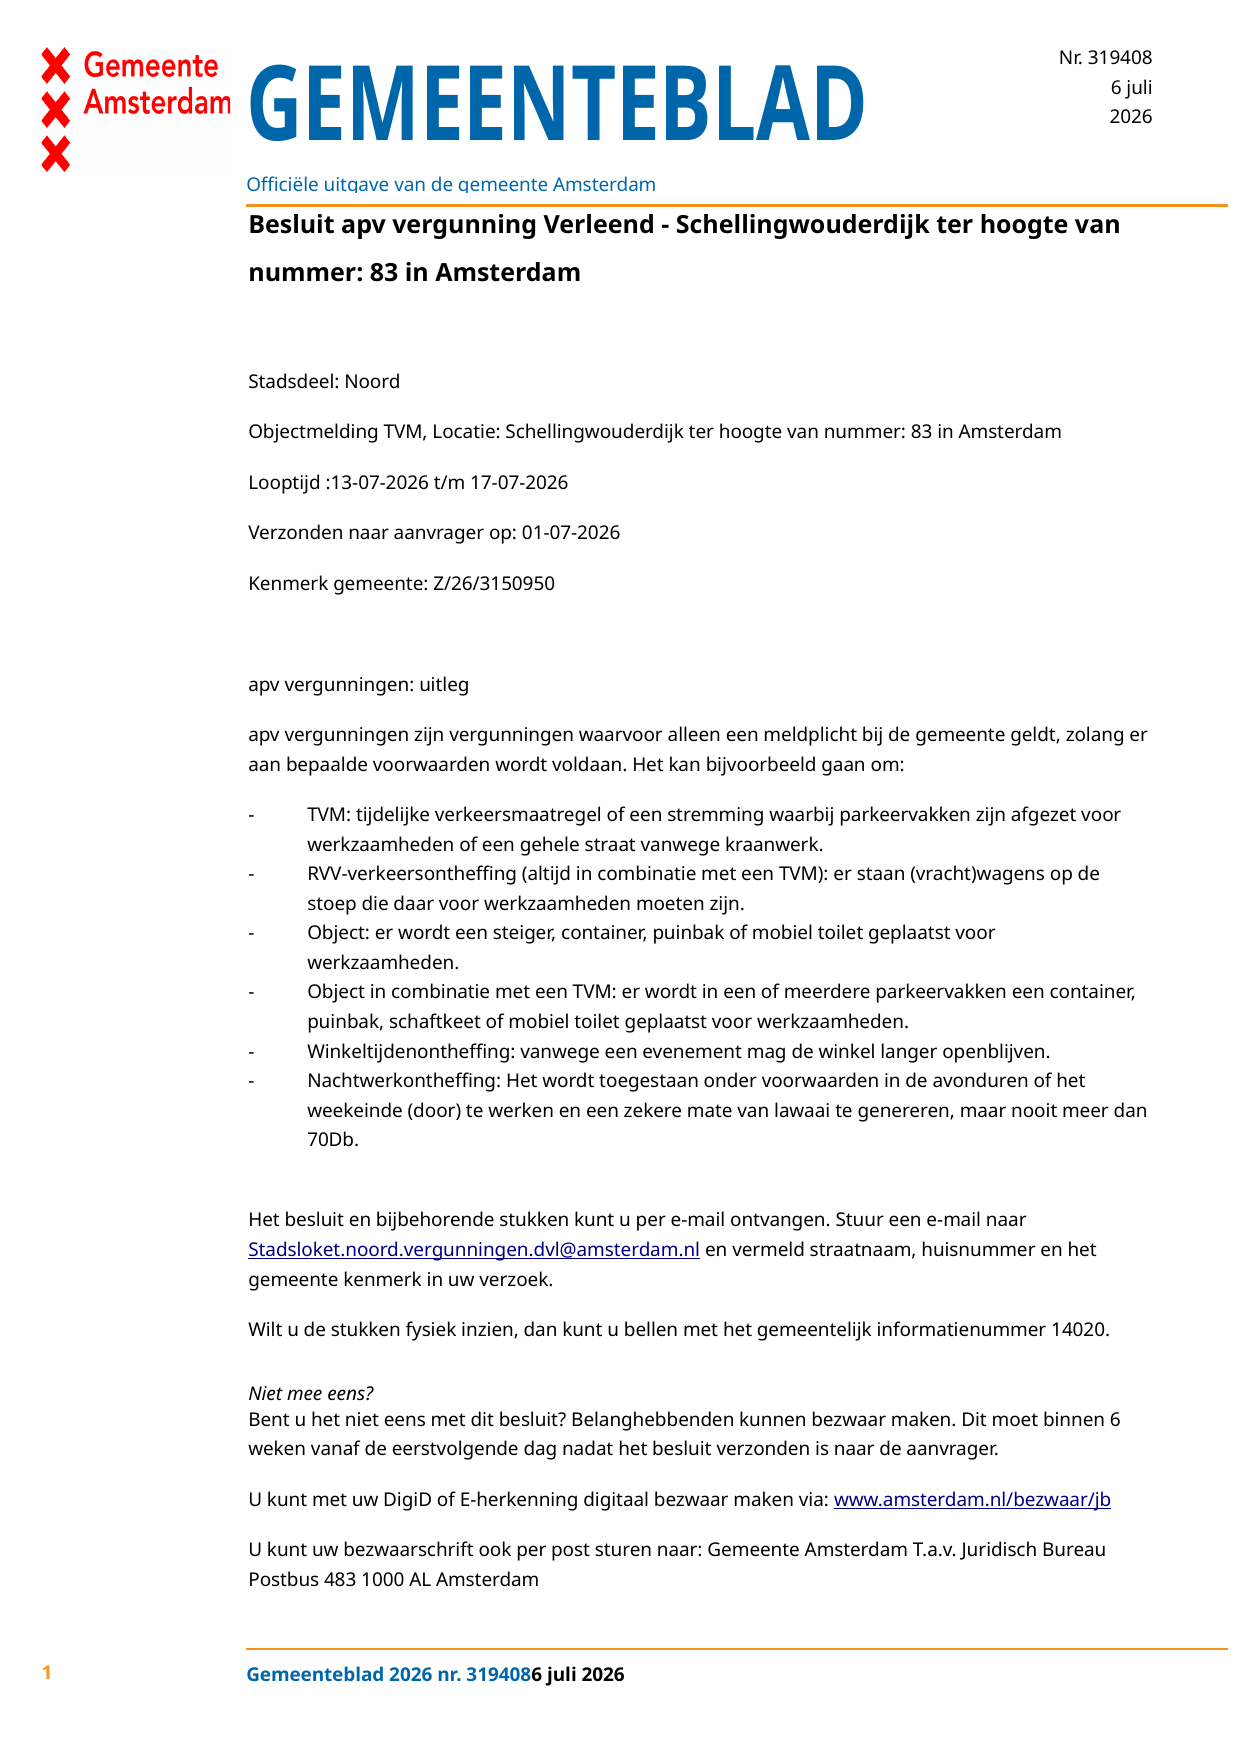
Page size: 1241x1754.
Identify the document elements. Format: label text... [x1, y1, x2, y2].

list Winkeltijdenontheffing: vanwege een evenement mag de winkel langer openblijven. [248, 1038, 1152, 1064]
text Niet mee eens? [248, 1380, 1152, 1406]
text apv vergunningen zijn vergunningen waarvoor alleen een meldplicht bij de gemeente geldt, zolang er aan bepaalde voorwaarden wordt voldaan. Het kan bijvoorbeeld gaan om: [248, 721, 1152, 777]
text Besluit apv vergunning Verleend - Schellingwouderdijk ter hoogte van nummer: 83 in Amsterdam [248, 207, 1152, 288]
text Objectmelding TVM, Locatie: Schellingwouderdijk ter hoogte van nummer: 83 in Amsterdam [248, 419, 1152, 444]
text U kunt uw bezwaarschrift ook per post sturen naar: Gemeente Amsterdam T.a.v. Juridisch Bureau Postbus 483 1000 AL Amsterdam [248, 1536, 1152, 1592]
text U kunt met uw DigiD of E-herkenning digitaal bezwaar maken via: www.amsterdam.nl/bezwaar/jb [248, 1486, 1152, 1512]
list Object in combinatie met een TVM: er wordt in een of meerdere parkeervakken een container, puinbak, schaftkeet of mobiel toilet geplaatst voor werkzaamheden. [248, 979, 1152, 1034]
text Stadsdeel: Noord [248, 368, 1152, 394]
text apv vergunningen: uitleg [248, 671, 1152, 697]
text Wilt u de stukken fysiek inzien, dan kunt u bellen met het gemeentelijk informatienummer 14020. [248, 1316, 1152, 1342]
text Looptijd :13-07-2026 t/m 17-07-2026 [248, 469, 1152, 495]
text Verzonden naar aanvrager op: 01-07-2026 [248, 519, 1152, 545]
list Nachtwerkontheffing: Het wordt toegestaan onder voorwaarden in de avonduren of het weekeinde (door) te werken en een zekere mate van lawaai te genereren, maar nooit meer dan 70Db. [248, 1067, 1152, 1152]
list Object: er wordt een steiger, container, puinbak of mobiel toilet geplaatst voor werkzaamheden. [248, 919, 1152, 975]
text Kenmerk gemeente: Z/26/3150950 [248, 570, 1152, 596]
text Het besluit en bijbehorende stukken kunt u per e-mail ontvangen. Stuur een e-mail naar Stadsloket.noord.vergunningen.dvl@amsterdam.nl en vermeld straatnaam, huisnummer en het gemeente kenmerk in uw verzoek. [248, 1207, 1152, 1292]
text Bent u het niet eens met dit besluit? Belanghebbenden kunnen bezwaar maken. Dit moet binnen 6 weken vanaf de eerstvolgende dag nadat het besluit verzonden is naar de aanvrager. [248, 1406, 1152, 1461]
list TVM: tijdelijke verkeersmaatregel of een stremming waarbij parkeervakken zijn afgezet voor werkzaamheden of een gehele straat vanwege kraanwerk. [248, 801, 1152, 857]
list RVV-verkeersontheffing (altijd in combinatie met een TVM): er staan (vracht)wagens op de stoep die daar voor werkzaamheden moeten zijn. [248, 860, 1152, 916]
picture [41, 47, 231, 172]
